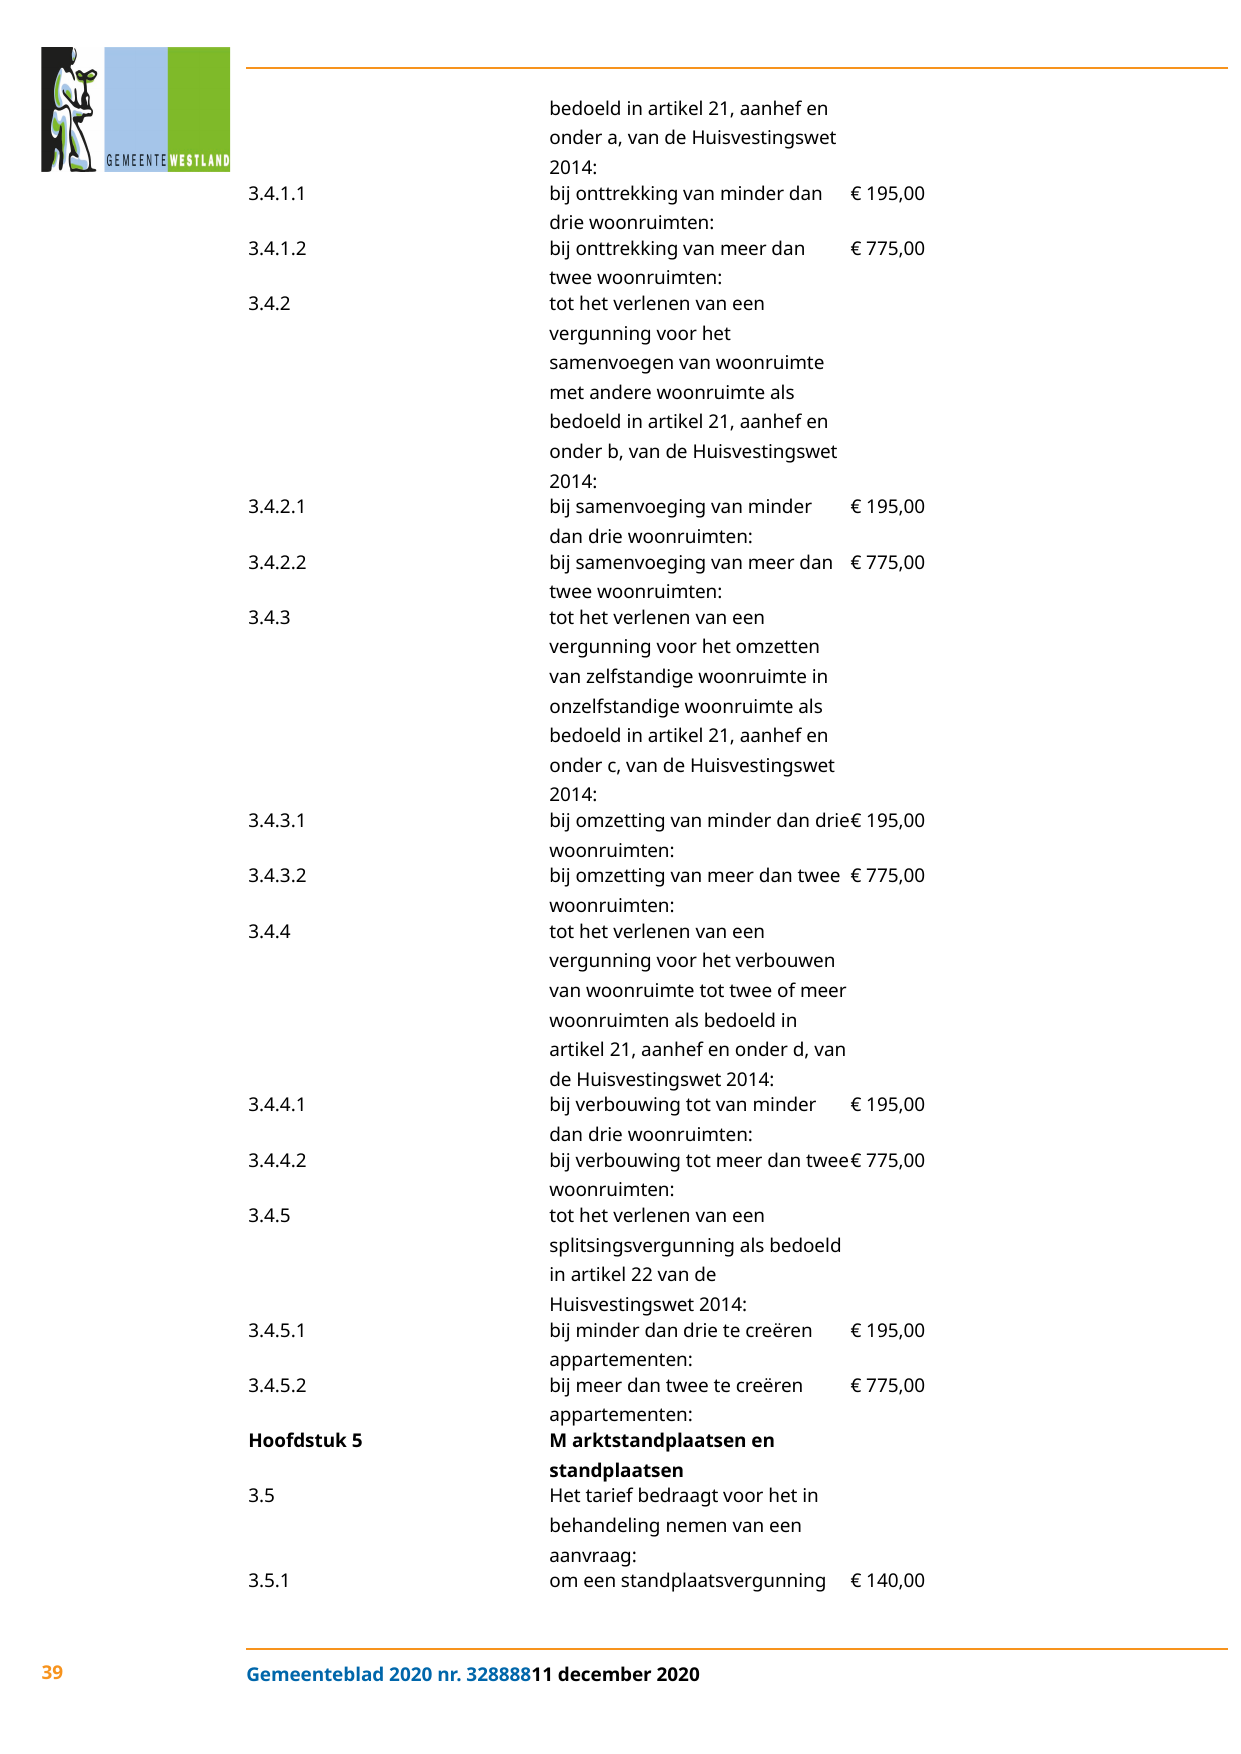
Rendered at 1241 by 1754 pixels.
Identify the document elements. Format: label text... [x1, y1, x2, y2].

table_cell bij samenvoeging van minder dan drie woonruimten: [549, 494, 850, 549]
picture [41, 47, 231, 172]
table_cell 3.4.2 [248, 290, 549, 493]
table_cell € 195,00 [850, 1317, 1152, 1372]
table_cell 3.4.2.1 [248, 494, 549, 549]
table_cell om een standplaatsvergunning [549, 1568, 850, 1593]
table_cell € 775,00 [850, 235, 1152, 290]
table_cell tot het verlenen van een vergunning voor het samenvoegen van woonruimte met andere woonruimte als bedoeld in artikel 21, aanhef en onder b, van de Huisvestingswet 2014: [549, 290, 850, 493]
table_cell 3.4.3 [248, 604, 549, 807]
table_cell 3.4.4.2 [248, 1147, 549, 1202]
table_cell 3.5.1 [248, 1568, 549, 1593]
table_cell [850, 1428, 1152, 1483]
table_cell bij omzetting van minder dan drie woonruimten: [549, 808, 850, 863]
table_cell bedoeld in artikel 21, aanhef en onder a, van de Huisvestingswet 2014: [549, 95, 850, 180]
table_cell 3.4.5.1 [248, 1317, 549, 1372]
table_cell € 775,00 [850, 863, 1152, 918]
table_cell tot het verlenen van een vergunning voor het verbouwen van woonruimte tot twee of meer woonruimten als bedoeld in artikel 21, aanhef en onder d, van de Huisvestingswet 2014: [549, 918, 850, 1092]
table_cell [850, 1202, 1152, 1317]
table_cell € 775,00 [850, 549, 1152, 604]
table_cell M arktstandplaatsen en standplaatsen [549, 1428, 850, 1483]
table_cell 3.4.2.2 [248, 549, 549, 604]
table_cell € 195,00 [850, 808, 1152, 863]
table_cell 3.4.4.1 [248, 1092, 549, 1147]
table_cell € 195,00 [850, 1092, 1152, 1147]
table_cell bij onttrekking van meer dan twee woonruimten: [549, 235, 850, 290]
table_cell Hoofdstuk 5 [248, 1428, 549, 1483]
table_cell € 775,00 [850, 1372, 1152, 1427]
table_cell [850, 1483, 1152, 1568]
table_cell € 195,00 [850, 180, 1152, 235]
table_cell [850, 290, 1152, 493]
table_cell 3.4.3.1 [248, 808, 549, 863]
table_cell 3.5 [248, 1483, 549, 1568]
table_cell € 195,00 [850, 494, 1152, 549]
table_cell bij meer dan twee te creëren appartementen: [549, 1372, 850, 1427]
table_cell [850, 604, 1152, 807]
table_cell [248, 95, 549, 180]
table_cell bij samenvoeging van meer dan twee woonruimten: [549, 549, 850, 604]
table_cell [850, 95, 1152, 180]
table_cell 3.4.1.1 [248, 180, 549, 235]
table_cell [850, 918, 1152, 1092]
table_cell 3.4.1.2 [248, 235, 549, 290]
table_cell € 775,00 [850, 1147, 1152, 1202]
table_cell bij verbouwing tot van minder dan drie woonruimten: [549, 1092, 850, 1147]
table_cell tot het verlenen van een splitsingsvergunning als bedoeld in artikel 22 van de Huisvestingswet 2014: [549, 1202, 850, 1317]
table_cell bij verbouwing tot meer dan twee woonruimten: [549, 1147, 850, 1202]
table_cell bij onttrekking van minder dan drie woonruimten: [549, 180, 850, 235]
table_cell 3.4.4 [248, 918, 549, 1092]
table_cell bij minder dan drie te creëren appartementen: [549, 1317, 850, 1372]
table_cell 3.4.5.2 [248, 1372, 549, 1427]
table_cell Het tarief bedraagt voor het in behandeling nemen van een aanvraag: [549, 1483, 850, 1568]
table_cell 3.4.3.2 [248, 863, 549, 918]
table_cell € 140,00 [850, 1568, 1152, 1593]
table_cell bij omzetting van meer dan twee woonruimten: [549, 863, 850, 918]
table_cell 3.4.5 [248, 1202, 549, 1317]
table_cell tot het verlenen van een vergunning voor het omzetten van zelfstandige woonruimte in onzelfstandige woonruimte als bedoeld in artikel 21, aanhef en onder c, van de Huisvestingswet 2014: [549, 604, 850, 807]
